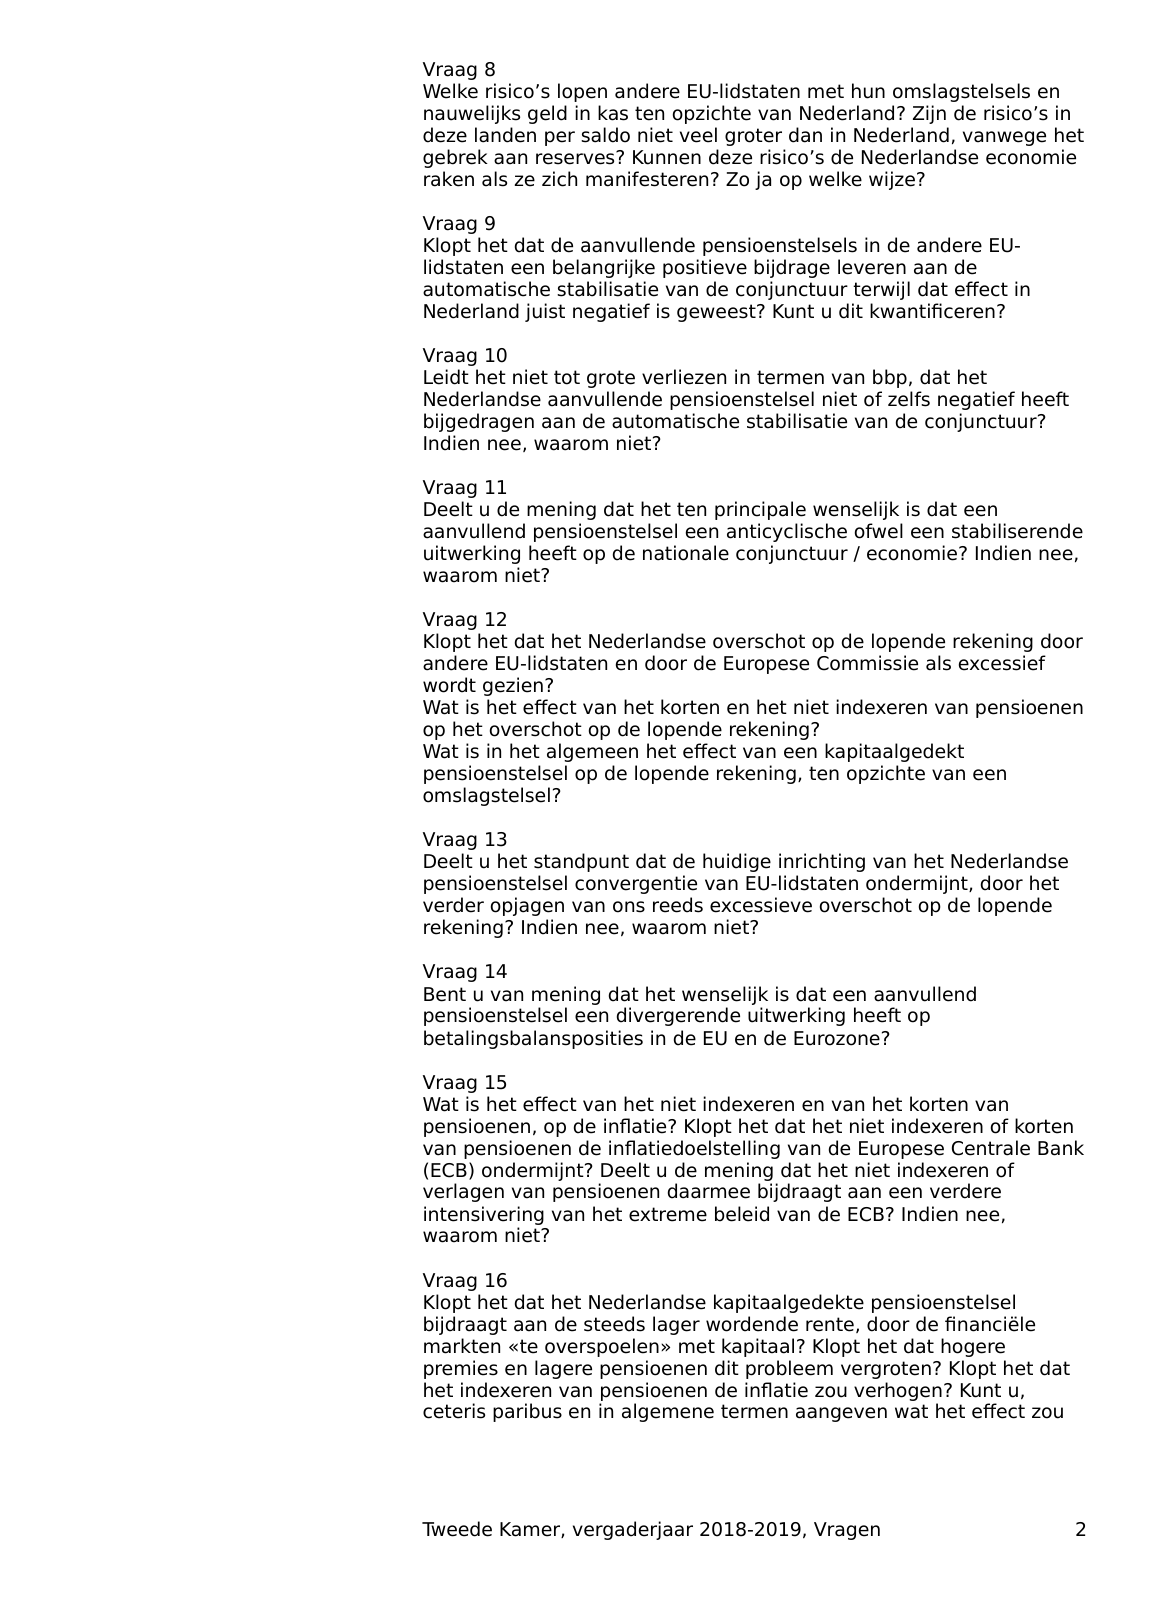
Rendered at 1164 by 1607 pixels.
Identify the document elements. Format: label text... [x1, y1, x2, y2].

text Klopt het dat de aanvullende pensioenstelsels in de andere EU-lidstaten een belangrijke positieve bijdrage leveren aan de automatische stabilisatie van de conjunctuur terwijl dat effect in Nederland juist negatief is geweest? Kunt u dit kwantificeren? [422, 235, 1087, 323]
text Wat is in het algemeen het effect van een kapitaalgedekt pensioenstelsel op de lopende rekening, ten opzichte van een omslagstelsel? [422, 741, 1087, 807]
text Vraag 12 [422, 609, 1087, 631]
text Vraag 15 [422, 1072, 1087, 1093]
text Klopt het dat het Nederlandse kapitaalgedekte pensioenstelsel bijdraagt aan de steeds lager wordende rente, door de financiële markten «te overspoelen» met kapitaal? Klopt het dat hogere premies en lagere pensioenen dit probleem vergroten? Klopt het dat het indexeren van pensioenen de inflatie zou verhogen? Kunt u, ceteris paribus en in algemene termen aangeven wat het effect zou [422, 1292, 1087, 1423]
text Bent u van mening dat het wenselijk is dat een aanvullend pensioenstelsel een divergerende uitwerking heeft op betalingsbalansposities in de EU en de Eurozone? [422, 983, 1087, 1049]
text Welke risico’s lopen andere EU-lidstaten met hun omslagstelsels en nauwelijks geld in kas ten opzichte van Nederland? Zijn de risico’s in deze landen per saldo niet veel groter dan in Nederland, vanwege het gebrek aan reserves? Kunnen deze risico’s de Nederlandse economie raken als ze zich manifesteren? Zo ja op welke wijze? [422, 81, 1087, 191]
text Deelt u het standpunt dat de huidige inrichting van het Nederlandse pensioenstelsel convergentie van EU-lidstaten ondermijnt, door het verder opjagen van ons reeds excessieve overschot op de lopende rekening? Indien nee, waarom niet? [422, 851, 1087, 939]
text Vraag 13 [422, 829, 1087, 851]
text Vraag 14 [422, 961, 1087, 983]
text Wat is het effect van het korten en het niet indexeren van pensioenen op het overschot op de lopende rekening? [422, 697, 1087, 741]
text Vraag 10 [422, 345, 1087, 367]
text Klopt het dat het Nederlandse overschot op de lopende rekening door andere EU-lidstaten en door de Europese Commissie als excessief wordt gezien? [422, 631, 1087, 697]
text Vraag 16 [422, 1269, 1087, 1292]
text Leidt het niet tot grote verliezen in termen van bbp, dat het Nederlandse aanvullende pensioenstelsel niet of zelfs negatief heeft bijgedragen aan de automatische stabilisatie van de conjunctuur? Indien nee, waarom niet? [422, 367, 1087, 455]
text Deelt u de mening dat het ten principale wenselijk is dat een aanvullend pensioenstelsel een anticyclische ofwel een stabiliserende uitwerking heeft op de nationale conjunctuur / economie? Indien nee, waarom niet? [422, 499, 1087, 587]
text Vraag 11 [422, 477, 1087, 499]
text Vraag 9 [422, 213, 1087, 235]
text Wat is het effect van het niet indexeren en van het korten van pensioenen, op de inflatie? Klopt het dat het niet indexeren of korten van pensioenen de inflatiedoelstelling van de Europese Centrale Bank (ECB) ondermijnt? Deelt u de mening dat het niet indexeren of verlagen van pensioenen daarmee bijdraagt aan een verdere intensivering van het extreme beleid van de ECB? Indien nee, waarom niet? [422, 1093, 1087, 1247]
text Vraag 8 [422, 59, 1087, 81]
